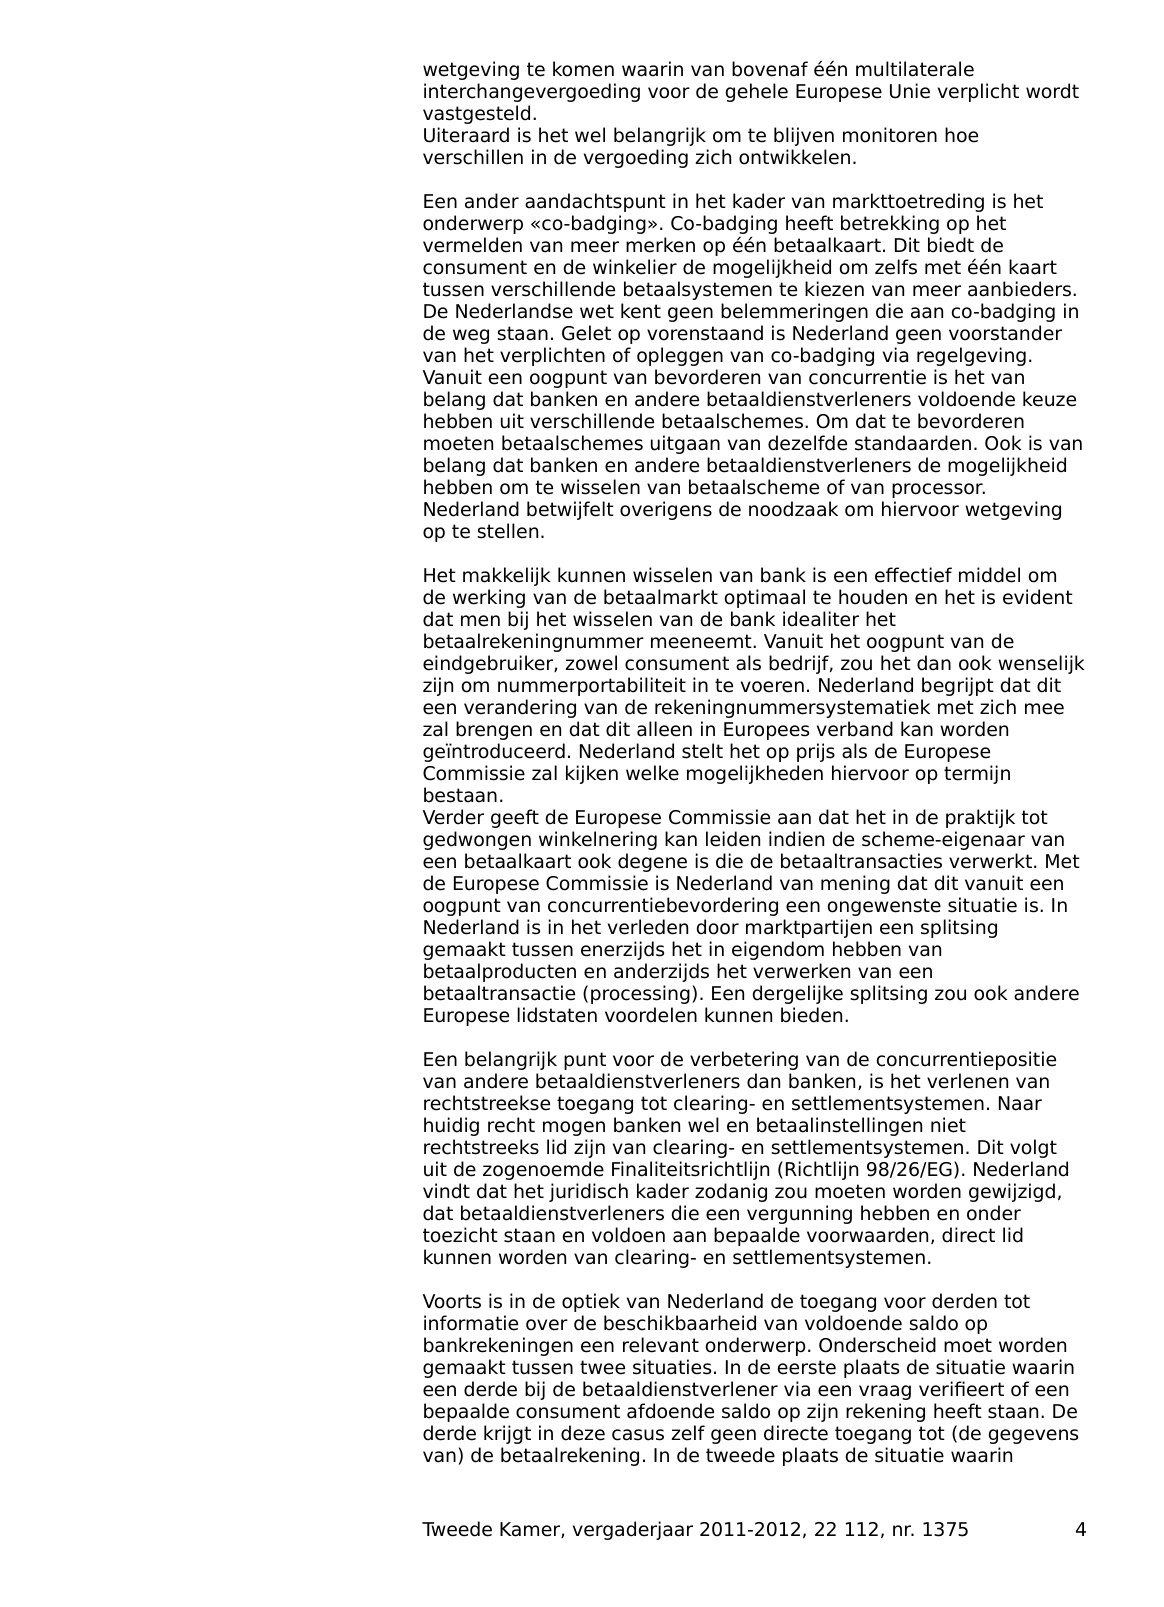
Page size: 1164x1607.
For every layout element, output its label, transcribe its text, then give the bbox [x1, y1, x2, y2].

text Voorts is in de optiek van Nederland de toegang voor derden tot informatie over de beschikbaarheid van voldoende saldo op bankrekeningen een relevant onderwerp. Onderscheid moet worden gemaakt tussen twee situaties. In de eerste plaats de situatie waarin een derde bij de betaaldienstverlener via een vraag verifieert of een bepaalde consument afdoende saldo op zijn rekening heeft staan. De derde krijgt in deze casus zelf geen directe toegang tot (de gegevens van) de betaalrekening. In de tweede plaats de situatie waarin [422, 1291, 1087, 1467]
text Uiteraard is het wel belangrijk om te blijven monitoren hoe verschillen in de vergoeding zich ontwikkelen. [422, 125, 1087, 169]
text Een belangrijk punt voor de verbetering van de concurrentiepositie van andere betaaldienstverleners dan banken, is het verlenen van rechtstreekse toegang tot clearing- en settlementsystemen. Naar huidig recht mogen banken wel en betaalinstellingen niet rechtstreeks lid zijn van clearing- en settlementsystemen. Dit volgt uit de zogenoemde Finaliteitsrichtlijn (Richtlijn 98/26/EG). Nederland vindt dat het juridisch kader zodanig zou moeten worden gewijzigd, dat betaaldienstverleners die een vergunning hebben en onder toezicht staan en voldoen aan bepaalde voorwaarden, direct lid kunnen worden van clearing- en settlementsystemen. [422, 1049, 1087, 1268]
text Vanuit een oogpunt van bevorderen van concurrentie is het van belang dat banken en andere betaaldienstverleners voldoende keuze hebben uit verschillende betaalschemes. Om dat te bevorderen moeten betaalschemes uitgaan van dezelfde standaarden. Ook is van belang dat banken en andere betaaldienstverleners de mogelijkheid hebben om te wisselen van betaalscheme of van processor. Nederland betwijfelt overigens de noodzaak om hiervoor wetgeving op te stellen. [422, 367, 1087, 543]
text Het makkelijk kunnen wisselen van bank is een effectief middel om de werking van de betaalmarkt optimaal te houden en het is evident dat men bij het wisselen van de bank idealiter het betaalrekeningnummer meeneemt. Vanuit het oogpunt van de eindgebruiker, zowel consument als bedrijf, zou het dan ook wenselijk zijn om nummerportabiliteit in te voeren. Nederland begrijpt dat dit een verandering van de rekeningnummersystematiek met zich mee zal brengen en dat dit alleen in Europees verband kan worden geïntroduceerd. Nederland stelt het op prijs als de Europese Commissie zal kijken welke mogelijkheden hiervoor op termijn bestaan. [422, 565, 1087, 807]
text Een ander aandachtspunt in het kader van markttoetreding is het onderwerp «co-badging». Co-badging heeft betrekking op het vermelden van meer merken op één betaalkaart. Dit biedt de consument en de winkelier de mogelijkheid om zelfs met één kaart tussen verschillende betaalsystemen te kiezen van meer aanbieders. De Nederlandse wet kent geen belemmeringen die aan co-badging in de weg staan. Gelet op vorenstaand is Nederland geen voorstander van het verplichten of opleggen van co-badging via regelgeving. [422, 191, 1087, 367]
text Verder geeft de Europese Commissie aan dat het in de praktijk tot gedwongen winkelnering kan leiden indien de scheme-eigenaar van een betaalkaart ook degene is die de betaaltransacties verwerkt. Met de Europese Commissie is Nederland van mening dat dit vanuit een oogpunt van concurrentiebevordering een ongewenste situatie is. In Nederland is in het verleden door marktpartijen een splitsing gemaakt tussen enerzijds het in eigendom hebben van betaalproducten en anderzijds het verwerken van een betaaltransactie (processing). Een dergelijke splitsing zou ook andere Europese lidstaten voordelen kunnen bieden. [422, 807, 1087, 1027]
text wetgeving te komen waarin van bovenaf één multilaterale interchangevergoeding voor de gehele Europese Unie verplicht wordt vastgesteld. [422, 59, 1087, 125]
